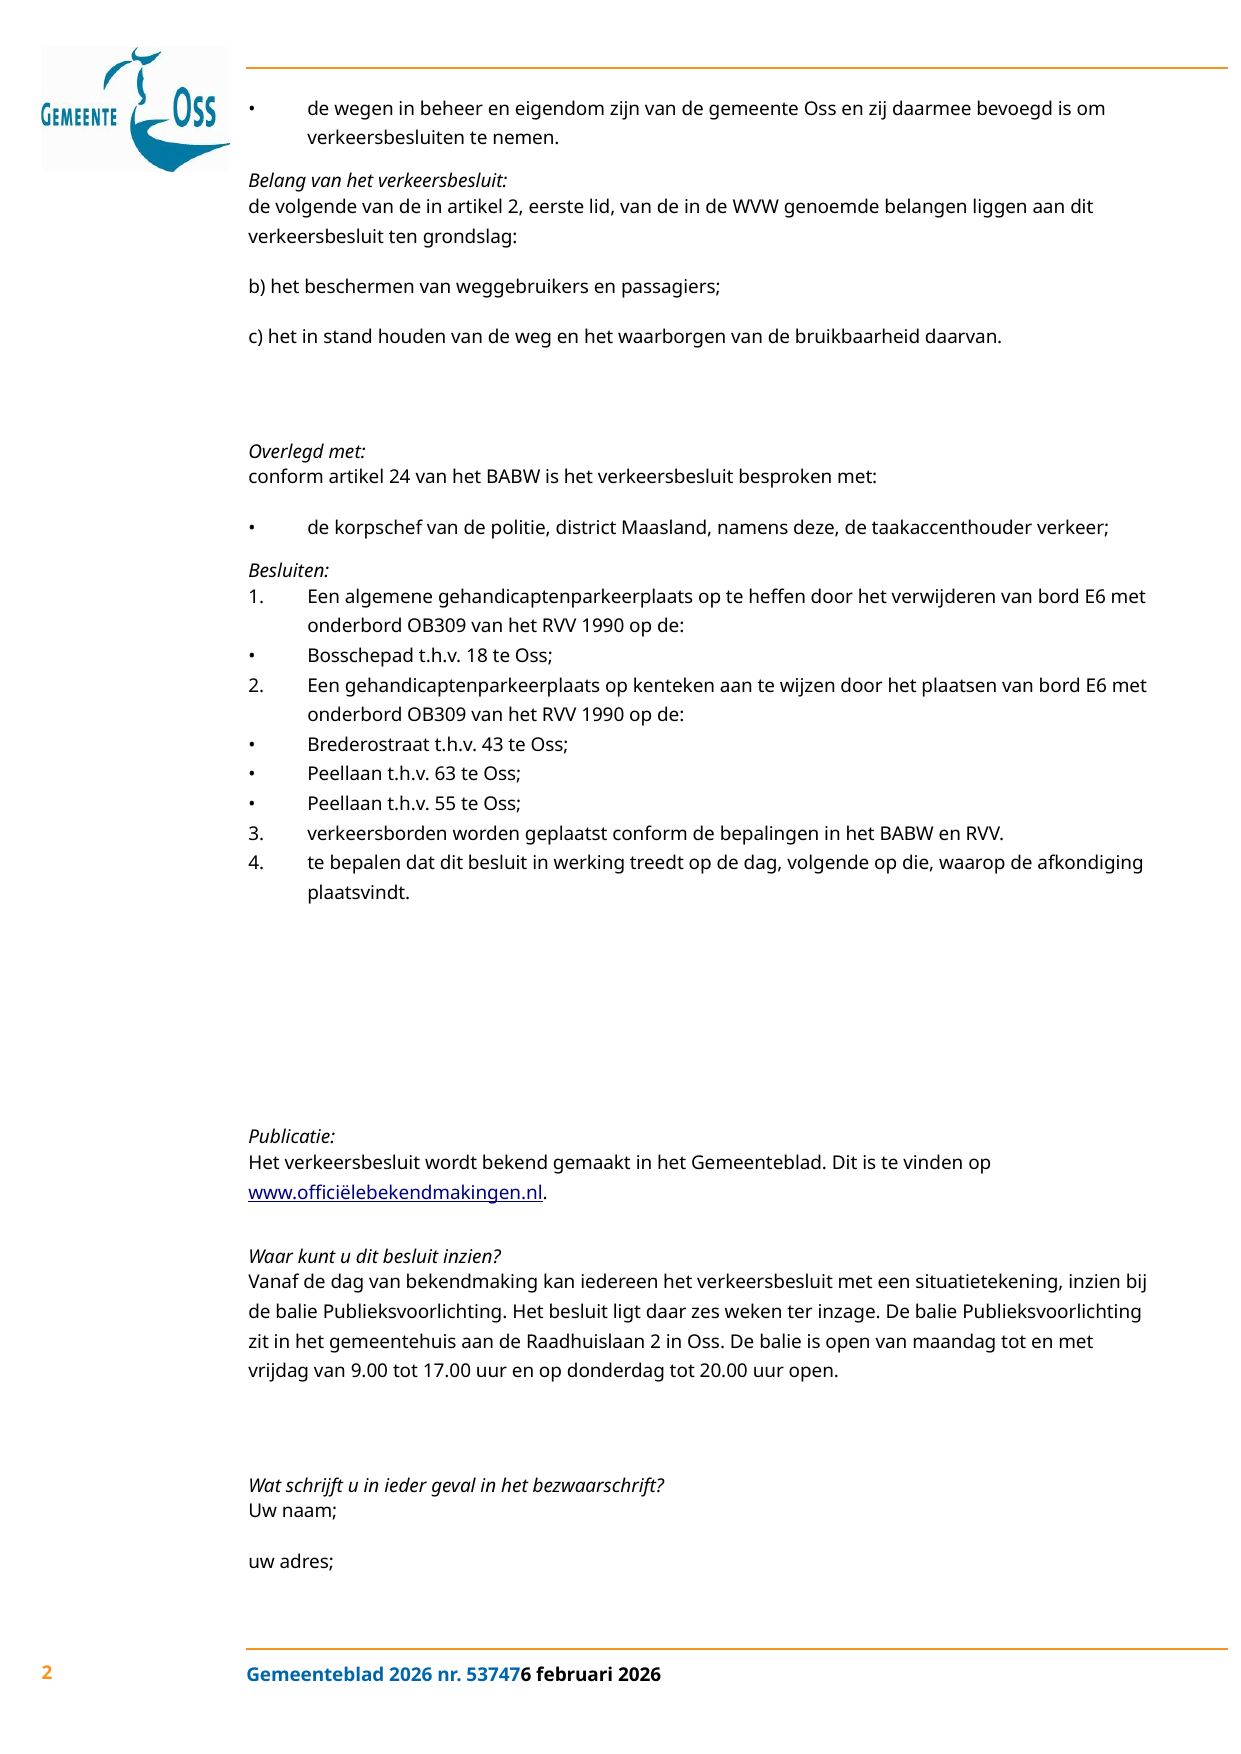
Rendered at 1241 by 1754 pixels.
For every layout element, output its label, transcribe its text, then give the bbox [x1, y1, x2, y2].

text Besluiten: [248, 557, 1152, 583]
text de volgende van de in artikel 2, eerste lid, van de in de WVW genoemde belangen liggen aan dit verkeersbesluit ten grondslag: [248, 193, 1152, 248]
text Wat schrijft u in ieder geval in het bezwaarschrift? [248, 1472, 1152, 1497]
text uw adres; [248, 1548, 1152, 1574]
list verkeersborden worden geplaatst conform de bepalingen in het BABW en RVV. [248, 820, 1152, 845]
text Vanaf de dag van bekendmaking kan iedereen het verkeersbesluit met een situatietekening, inzien bij de balie Publieksvoorlichting. Het besluit ligt daar zes weken ter inzage. De balie Publieksvoorlichting zit in het gemeentehuis aan de Raadhuislaan 2 in Oss. De balie is open van maandag tot en met vrijdag van 9.00 tot 17.00 uur en op donderdag tot 20.00 uur open. [248, 1269, 1152, 1383]
list Peellaan t.h.v. 55 te Oss; [248, 790, 1152, 816]
list te bepalen dat dit besluit in werking treedt op de dag, volgende op die, waarop de afkondiging plaatsvindt. [248, 849, 1152, 904]
text Belang van het verkeersbesluit: [248, 167, 1152, 193]
text Overlegd met: [248, 438, 1152, 464]
list de wegen in beheer en eigendom zijn van de gemeente Oss en zij daarmee bevoegd is om verkeersbesluiten te nemen. [248, 95, 1152, 150]
list Een algemene gehandicaptenparkeerplaats op te heffen door het verwijderen van bord E6 met onderbord OB309 van het RVV 1990 op de: [248, 583, 1152, 638]
text Waar kunt u dit besluit inzien? [248, 1243, 1152, 1269]
text Uw naam; [248, 1497, 1152, 1523]
list Brederostraat t.h.v. 43 te Oss; [248, 731, 1152, 757]
picture [41, 47, 231, 172]
text Het verkeersbesluit wordt bekend gemaakt in het Gemeenteblad. Dit is te vinden op www.officiëlebekendmakingen.nl. [248, 1149, 1152, 1205]
list Bosschepad t.h.v. 18 te Oss; [248, 642, 1152, 668]
list Peellaan t.h.v. 63 te Oss; [248, 761, 1152, 786]
text conform artikel 24 van het BABW is het verkeersbesluit besproken met: [248, 464, 1152, 489]
text c) het in stand houden van de weg en het waarborgen van de bruikbaarheid daarvan. [248, 324, 1152, 349]
list de korpschef van de politie, district Maasland, namens deze, de taakaccenthouder verkeer; [248, 514, 1152, 540]
list Een gehandicaptenparkeerplaats op kenteken aan te wijzen door het plaatsen van bord E6 met onderbord OB309 van het RVV 1990 op de: [248, 672, 1152, 727]
text b) het beschermen van weggebruikers en passagiers; [248, 273, 1152, 299]
text Publicatie: [248, 1124, 1152, 1149]
